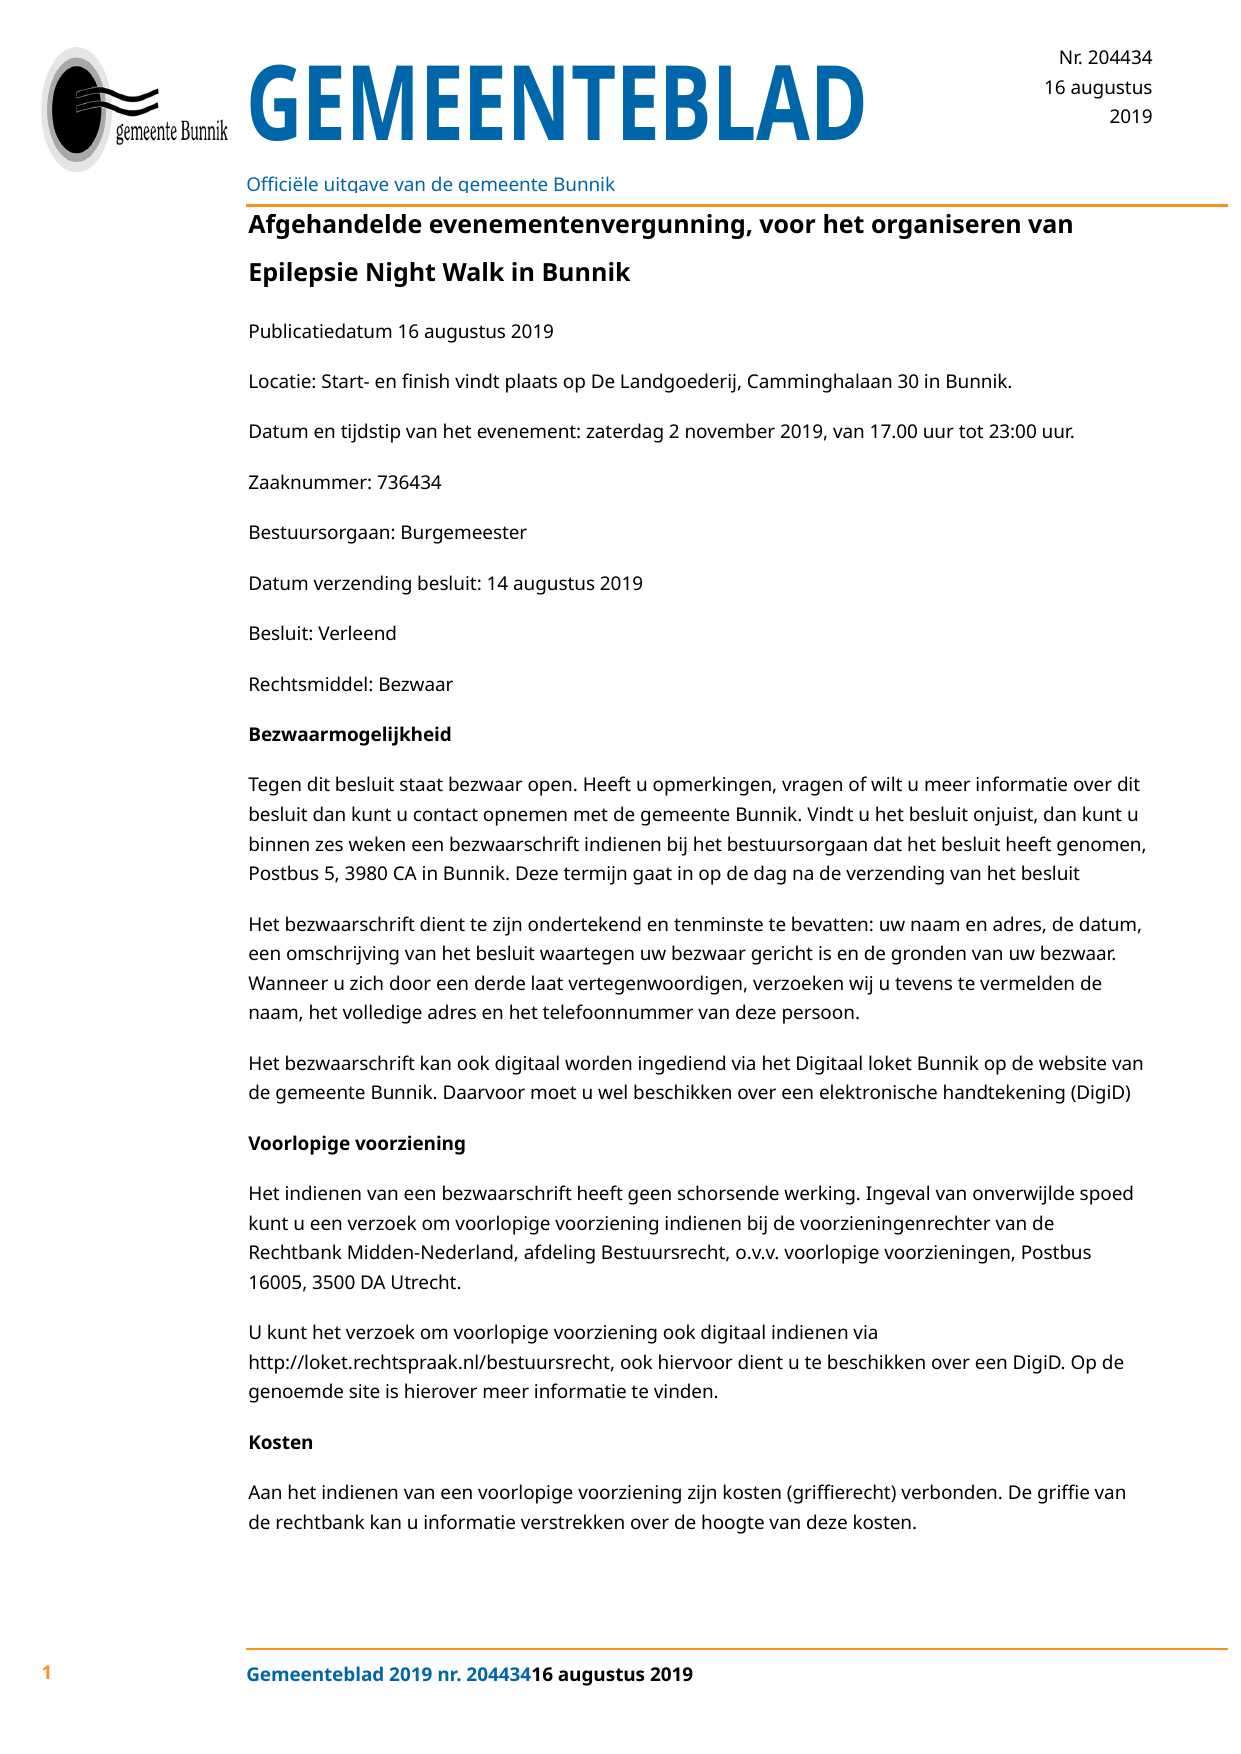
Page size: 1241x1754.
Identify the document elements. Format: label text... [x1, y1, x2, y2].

text Datum verzending besluit: 14 augustus 2019 [248, 570, 1152, 596]
text Tegen dit besluit staat bezwaar open. Heeft u opmerkingen, vragen of wilt u meer informatie over dit besluit dan kunt u contact opnemen met de gemeente Bunnik. Vindt u het besluit onjuist, dan kunt u binnen zes weken een bezwaarschrift indienen bij het bestuursorgaan dat het besluit heeft genomen, Postbus 5, 3980 CA in Bunnik. Deze termijn gaat in op de dag na de verzending van het besluit [248, 772, 1152, 886]
picture [41, 47, 231, 172]
text Het indienen van een bezwaarschrift heeft geen schorsende werking. Ingeval van onverwijlde spoed kunt u een verzoek om voorlopige voorziening indienen bij de voorzieningenrechter van de Rechtbank Midden-Nederland, afdeling Bestuursrecht, o.v.v. voorlopige voorzieningen, Postbus 16005, 3500 DA Utrecht. [248, 1180, 1152, 1295]
text Kosten [248, 1429, 1152, 1455]
text Voorlopige voorziening [248, 1130, 1152, 1156]
text Locatie: Start- en finish vindt plaats op De Landgoederij, Camminghalaan 30 in Bunnik. [248, 368, 1152, 394]
text Zaaknummer: 736434 [248, 469, 1152, 495]
text Bestuursorgaan: Burgemeester [248, 519, 1152, 545]
text Afgehandelde evenementenvergunning, voor het organiseren van Epilepsie Night Walk in Bunnik [248, 207, 1152, 288]
text Datum en tijdstip van het evenement: zaterdag 2 november 2019, van 17.00 uur tot 23:00 uur. [248, 419, 1152, 444]
text U kunt het verzoek om voorlopige voorziening ook digitaal indienen via http://loket.rechtspraak.nl/bestuursrecht, ook hiervoor dient u te beschikken over een DigiD. Op de genoemde site is hierover meer informatie te vinden. [248, 1319, 1152, 1404]
text Publicatiedatum 16 augustus 2019 [248, 318, 1152, 344]
text Het bezwaarschrift dient te zijn ondertekend en tenminste te bevatten: uw naam en adres, de datum, een omschrijving van het besluit waartegen uw bezwaar gericht is en de gronden van uw bezwaar. Wanneer u zich door een derde laat vertegenwoordigen, verzoeken wij u tevens te vermelden de naam, het volledige adres en het telefoonnummer van deze persoon. [248, 911, 1152, 1025]
text Rechtsmiddel: Bezwaar [248, 671, 1152, 697]
text Besluit: Verleend [248, 620, 1152, 646]
text Het bezwaarschrift kan ook digitaal worden ingediend via het Digitaal loket Bunnik op de website van de gemeente Bunnik. Daarvoor moet u wel beschikken over een elektronische handtekening (DigiD) [248, 1050, 1152, 1105]
text Bezwaarmogelijkheid [248, 721, 1152, 747]
text Aan het indienen van een voorlopige voorziening zijn kosten (griffierecht) verbonden. De griffie van de rechtbank kan u informatie verstrekken over de hoogte van deze kosten. [248, 1479, 1152, 1535]
